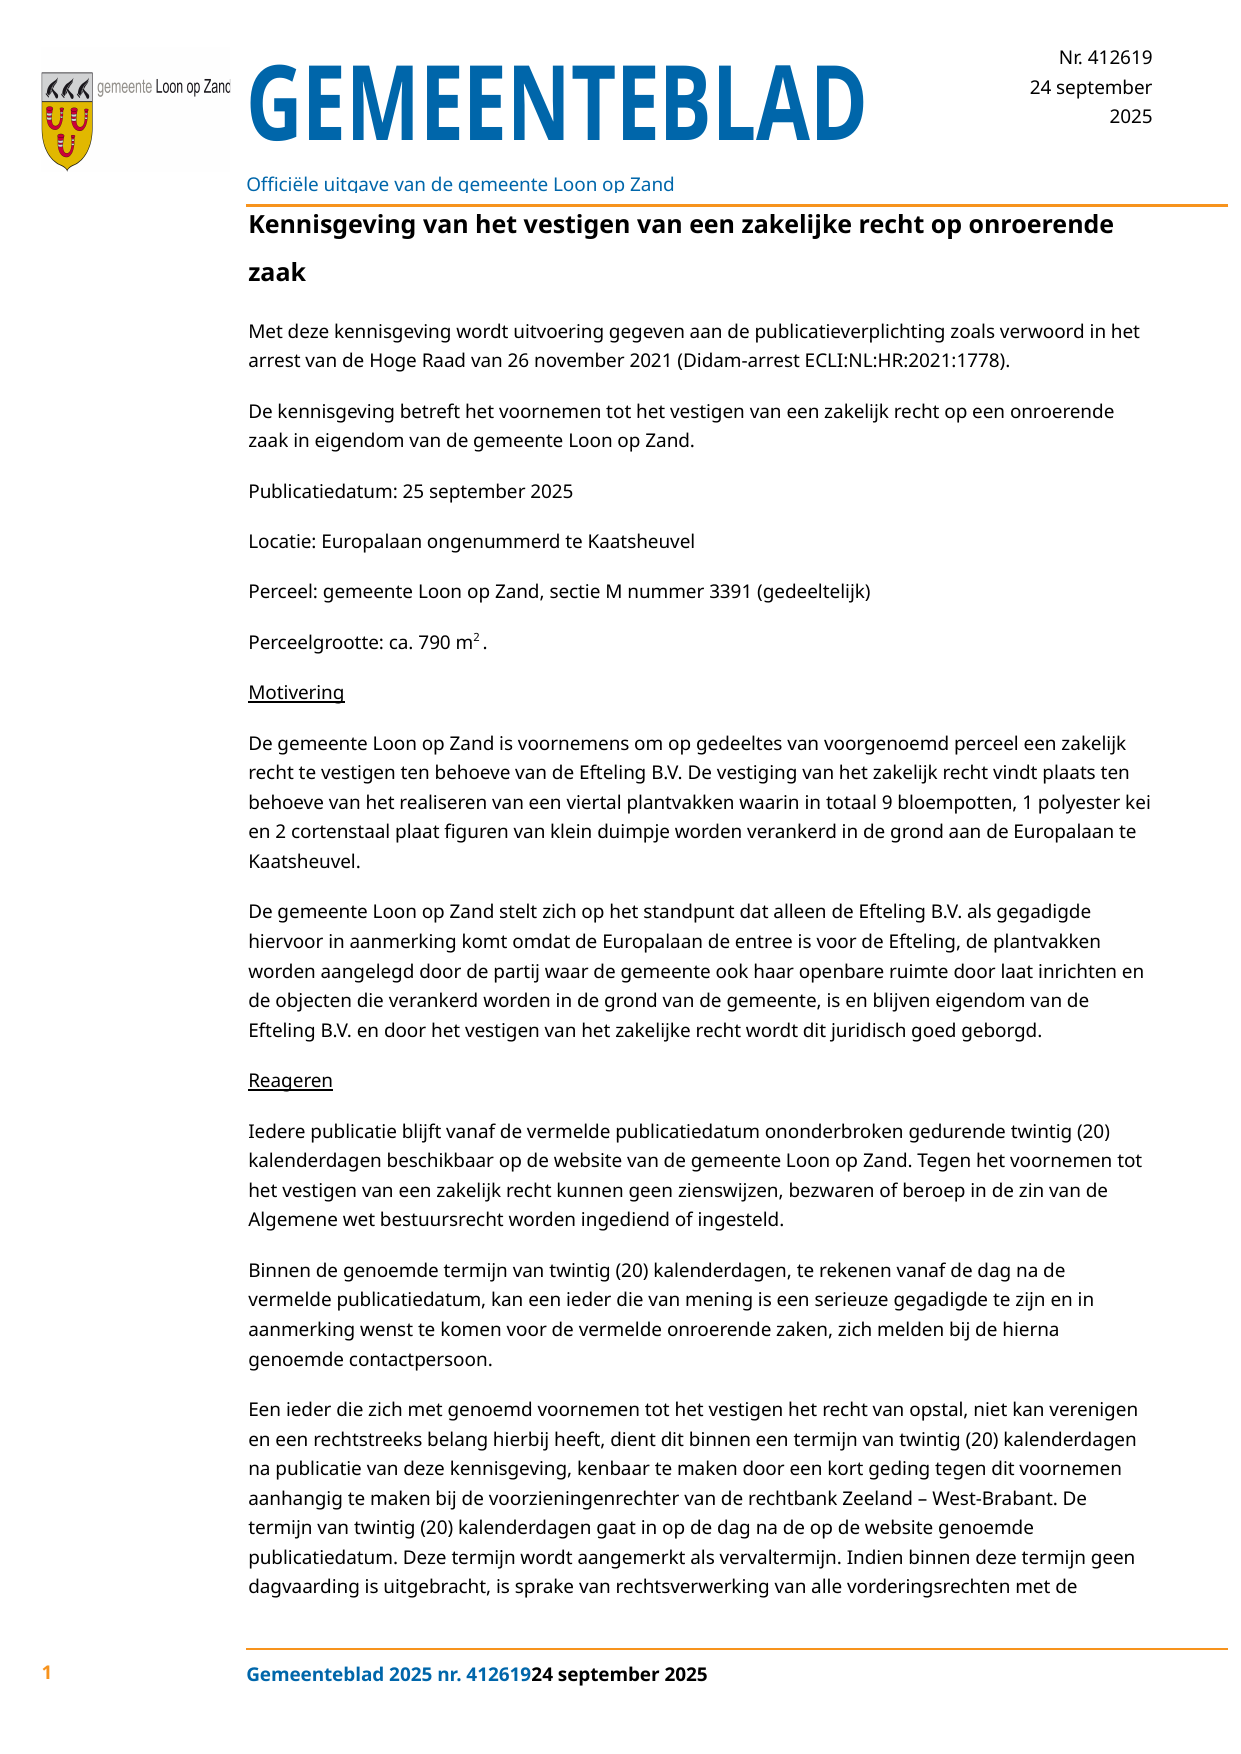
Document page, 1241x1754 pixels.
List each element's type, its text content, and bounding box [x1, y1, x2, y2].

text Locatie: Europalaan ongenummerd te Kaatsheuvel [248, 528, 1152, 554]
text De kennisgeving betreft het voornemen tot het vestigen van een zakelijk recht op een onroerende zaak in eigendom van de gemeente Loon op Zand. [248, 398, 1152, 453]
picture [41, 47, 231, 172]
text Iedere publicatie blijft vanaf de vermelde publicatiedatum ononderbroken gedurende twintig (20) kalenderdagen beschikbaar op de website van de gemeente Loon op Zand. Tegen het voornemen tot het vestigen van een zakelijk recht kunnen geen zienswijzen, bezwaren of beroep in de zin van de Algemene wet bestuursrecht worden ingediend of ingesteld. [248, 1118, 1152, 1232]
text Kennisgeving van het vestigen van een zakelijke recht op onroerende zaak [248, 207, 1152, 288]
text Binnen de genoemde termijn van twintig (20) kalenderdagen, te rekenen vanaf de dag na de vermelde publicatiedatum, kan een ieder die van mening is een serieuze gegadigde te zijn en in aanmerking wenst te komen voor de vermelde onroerende zaken, zich melden bij de hierna genoemde contactpersoon. [248, 1257, 1152, 1372]
text Perceelgrootte: ca. 790 m2 . [248, 629, 1152, 655]
text Publicatiedatum: 25 september 2025 [248, 478, 1152, 504]
text Reageren [248, 1067, 1152, 1093]
text De gemeente Loon op Zand stelt zich op het standpunt dat alleen de Efteling B.V. als gegadigde hiervoor in aanmerking komt omdat de Europalaan de entree is voor de Efteling, de plantvakken worden aangelegd door de partij waar de gemeente ook haar openbare ruimte door laat inrichten en de objecten die verankerd worden in de grond van de gemeente, is en blijven eigendom van de Efteling B.V. en door het vestigen van het zakelijke recht wordt dit juridisch goed geborgd. [248, 899, 1152, 1043]
text Perceel: gemeente Loon op Zand, sectie M nummer 3391 (gedeeltelijk) [248, 579, 1152, 604]
text Met deze kennisgeving wordt uitvoering gegeven aan de publicatieverplichting zoals verwoord in het arrest van de Hoge Raad van 26 november 2021 (Didam-arrest ECLI:NL:HR:2021:1778). [248, 318, 1152, 373]
text De gemeente Loon op Zand is voornemens om op gedeeltes van voorgenoemd perceel een zakelijk recht te vestigen ten behoeve van de Efteling B.V. De vestiging van het zakelijk recht vindt plaats ten behoeve van het realiseren van een viertal plantvakken waarin in totaal 9 bloempotten, 1 polyester kei en 2 cortenstaal plaat figuren van klein duimpje worden verankerd in de grond aan de Europalaan te Kaatsheuvel. [248, 730, 1152, 874]
text Motivering [248, 679, 1152, 705]
text Een ieder die zich met genoemd voornemen tot het vestigen het recht van opstal, niet kan verenigen en een rechtstreeks belang hierbij heeft, dient dit binnen een termijn van twintig (20) kalenderdagen na publicatie van deze kennisgeving, kenbaar te maken door een kort geding tegen dit voornemen aanhangig te maken bij de voorzieningenrechter van de rechtbank Zeeland – West-Brabant. De termijn van twintig (20) kalenderdagen gaat in op de dag na de op de website genoemde publicatiedatum. Deze termijn wordt aangemerkt als vervaltermijn. Indien binnen deze termijn geen dagvaarding is uitgebracht, is sprake van rechtsverwerking van alle vorderingsrechten met de [248, 1396, 1152, 1599]
